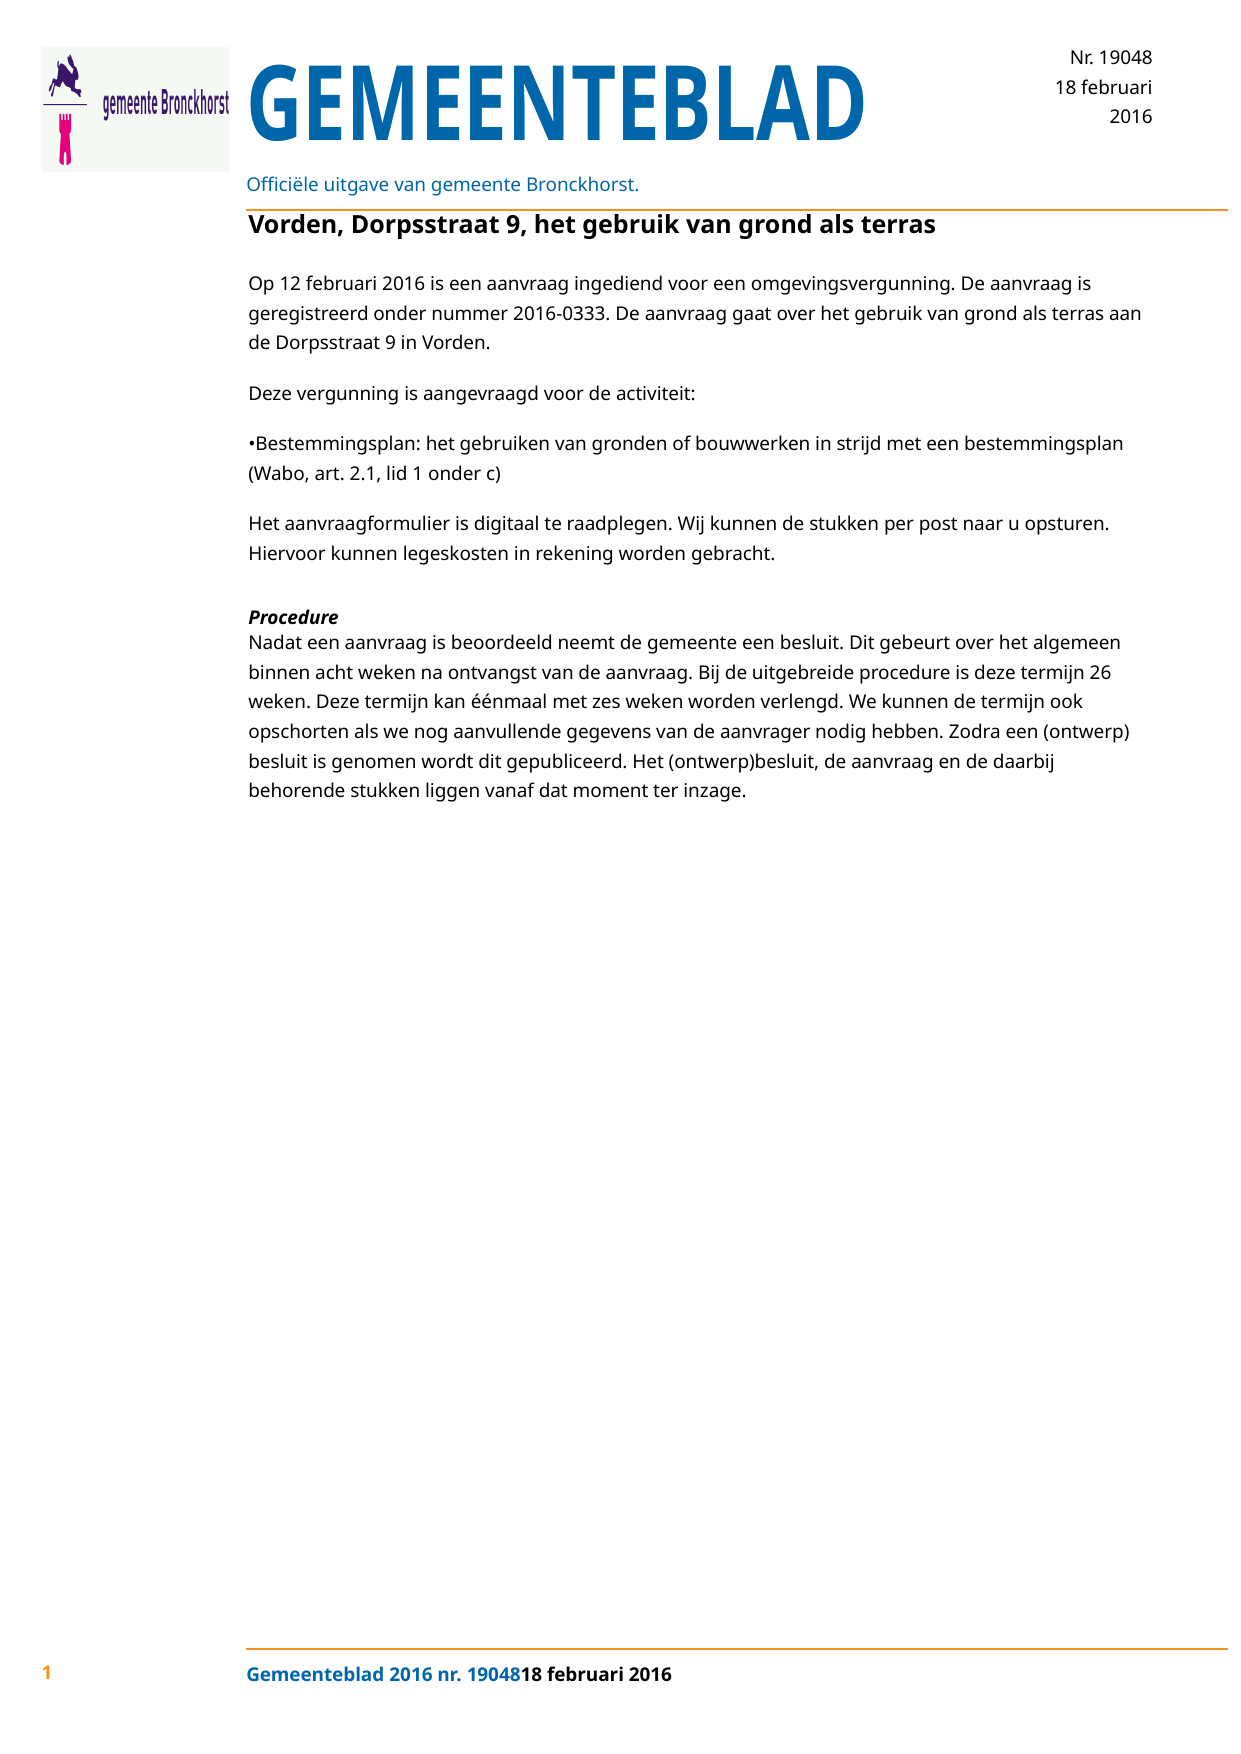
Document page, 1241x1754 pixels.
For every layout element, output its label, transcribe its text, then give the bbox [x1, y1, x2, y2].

text Het aanvraagformulier is digitaal te raadplegen. Wij kunnen de stukken per post naar u opsturen. Hiervoor kunnen legeskosten in rekening worden gebracht. [248, 510, 1152, 566]
picture [41, 47, 231, 172]
text Procedure [248, 604, 1152, 629]
text Vorden, Dorpsstraat 9, het gebruik van grond als terras [248, 211, 1152, 241]
text Op 12 februari 2016 is een aanvraag ingediend voor een omgevingsvergunning. De aanvraag is geregistreerd onder nummer 2016-0333. De aanvraag gaat over het gebruik van grond als terras aan de Dorpsstraat 9 in Vorden. [248, 270, 1152, 355]
text Deze vergunning is aangevraagd voor de activiteit: [248, 380, 1152, 406]
text •Bestemmingsplan: het gebruiken van gronden of bouwwerken in strijd met een bestemmingsplan (Wabo, art. 2.1, lid 1 onder c) [248, 430, 1152, 486]
text Nadat een aanvraag is beoordeeld neemt de gemeente een besluit. Dit gebeurt over het algemeen binnen acht weken na ontvangst van de aanvraag. Bij de uitgebreide procedure is deze termijn 26 weken. Deze termijn kan éénmaal met zes weken worden verlengd. We kunnen de termijn ook opschorten als we nog aanvullende gegevens van de aanvrager nodig hebben. Zodra een (ontwerp) besluit is genomen wordt dit gepubliceerd. Het (ontwerp)besluit, de aanvraag en de daarbij behorende stukken liggen vanaf dat moment ter inzage. [248, 629, 1152, 803]
